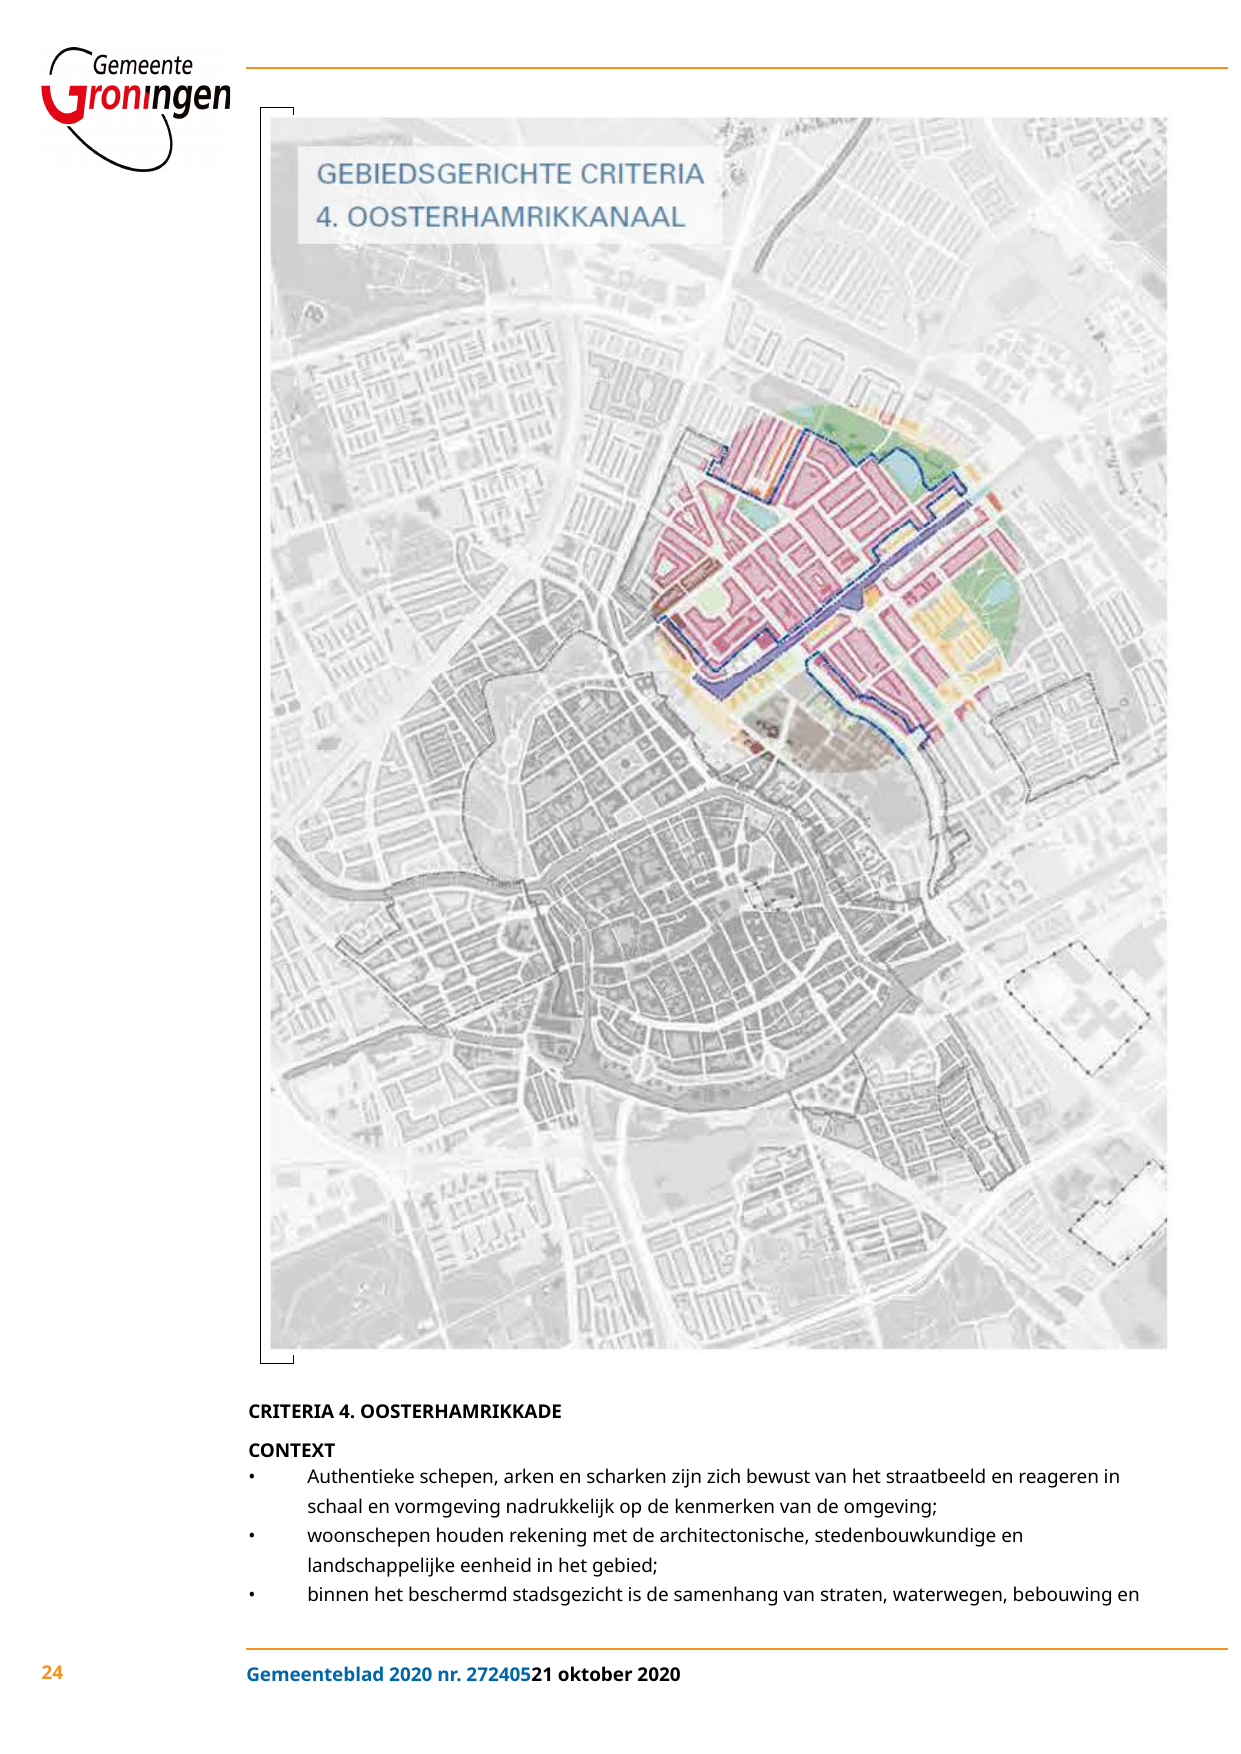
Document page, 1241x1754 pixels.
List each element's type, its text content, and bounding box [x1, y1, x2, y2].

text CONTEXT [248, 1437, 1152, 1463]
picture [41, 47, 231, 172]
picture [268, 115, 1173, 1355]
text CRITERIA 4. OOSTERHAMRIKKADE [248, 1398, 1152, 1424]
list woonschepen houden rekening met de architectonische, stedenbouwkundige en landschappelijke eenheid in het gebied; [248, 1522, 1152, 1578]
list binnen het beschermd stadsgezicht is de samenhang van straten, waterwegen, bebouwing en [248, 1582, 1152, 1607]
list Authentieke schepen, arken en scharken zijn zich bewust van het straatbeeld en reageren in schaal en vormgeving nadrukkelijk op de kenmerken van de omgeving; [248, 1463, 1152, 1518]
